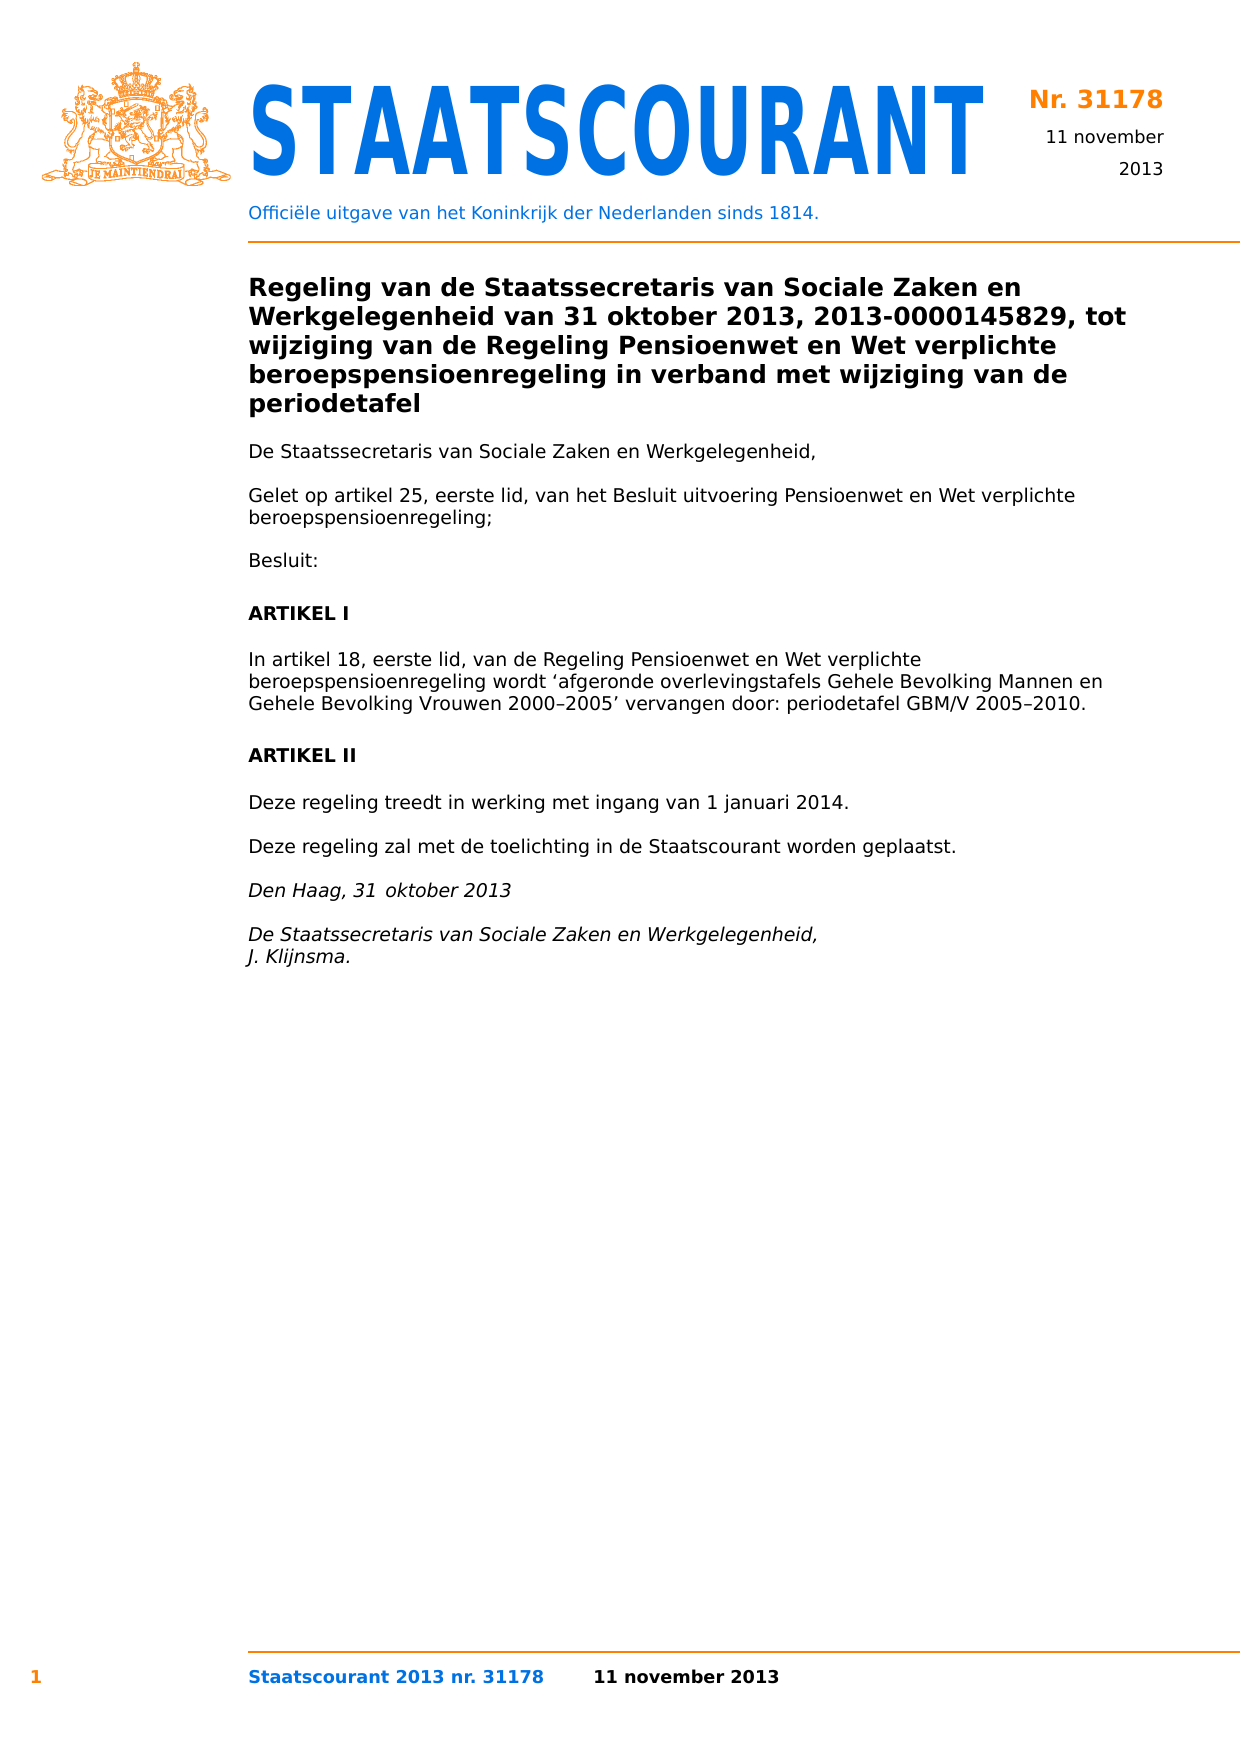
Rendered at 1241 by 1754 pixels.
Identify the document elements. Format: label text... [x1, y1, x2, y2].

text Deze regeling treedt in werking met ingang van 1 januari 2014. [248, 792, 1163, 814]
text Den Haag, 31 oktober 2013 [248, 880, 1163, 902]
picture [41, 62, 231, 186]
table_header STAATSCOURANT [248, 62, 998, 203]
table_cell 11 november [998, 121, 1240, 153]
subtitle Regeling van de Staatssecretaris van Sociale Zaken en Werkgelegenheid van 31 oktober 2013, 2013-0000145829, tot wijziging van de Regeling Pensioenwet en Wet verplichte beroepspensioenregeling in verband met wijziging van de periodetafel [248, 273, 1163, 419]
table_cell 2013 [998, 153, 1240, 203]
subtitle ARTIKEL II [248, 745, 1163, 767]
table_header Nr. 31178 [998, 62, 1240, 121]
text Besluit: [248, 550, 1163, 572]
table_header [25, 62, 248, 241]
subtitle ARTIKEL I [248, 602, 1163, 624]
text De Staatssecretaris van Sociale Zaken en Werkgelegenheid, J. Klijnsma. [248, 924, 1163, 968]
text Gelet op artikel 25, eerste lid, van het Besluit uitvoering Pensioenwet en Wet verplichte beroepspensioenregeling; [248, 484, 1163, 528]
table_cell Officiële uitgave van het Koninkrijk der Nederlanden sinds 1814. [248, 203, 1240, 241]
text In artikel 18, eerste lid, van de Regeling Pensioenwet en Wet verplichte beroepspensioenregeling wordt ‘afgeronde overlevingstafels Gehele Bevolking Mannen en Gehele Bevolking Vrouwen 2000–2005’ vervangen door: periodetafel GBM/V 2005–2010. [248, 649, 1163, 715]
text De Staatssecretaris van Sociale Zaken en Werkgelegenheid, [248, 441, 1163, 463]
text Deze regeling zal met de toelichting in de Staatscourant worden geplaatst. [248, 836, 1163, 858]
